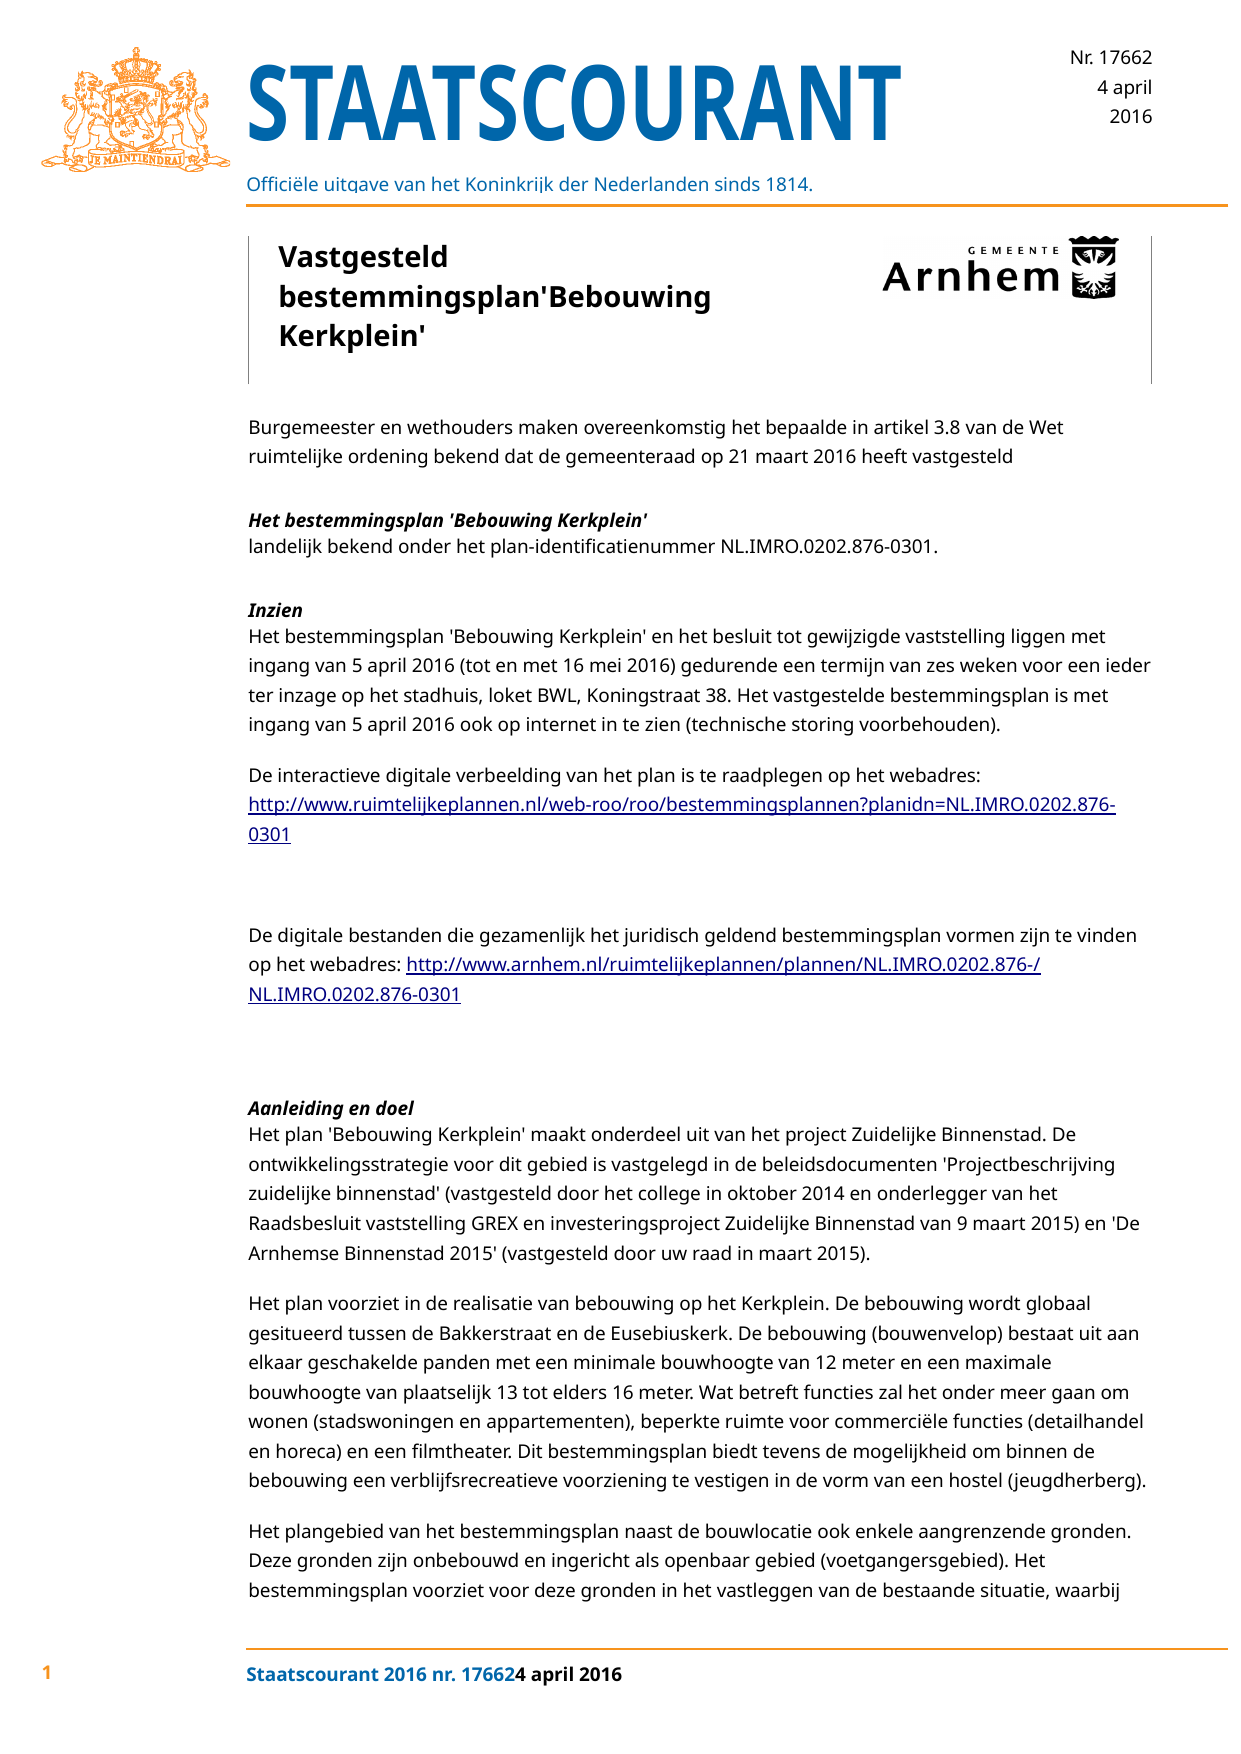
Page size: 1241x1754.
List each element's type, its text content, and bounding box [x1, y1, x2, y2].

text landelijk bekend onder het plan-identificatienummer NL.IMRO.0202.876-0301. [248, 533, 1152, 559]
text Het bestemmingsplan 'Bebouwing Kerkplein' en het besluit tot gewijzigde vaststelling liggen met ingang van 5 april 2016 (tot en met 16 mei 2016) gedurende een termijn van zes weken voor een ieder ter inzage op het stadhuis, loket BWL, Koningstraat 38. Het vastgestelde bestemmingsplan is met ingang van 5 april 2016 ook op internet in te zien (technische storing voorbehouden). [248, 623, 1152, 737]
text Aanleiding en doel [248, 1096, 1152, 1121]
text Het plan voorziet in de realisatie van bebouwing op het Kerkplein. De bebouwing wordt globaal gesitueerd tussen de Bakkerstraat en de Eusebiuskerk. De bebouwing (bouwenvelop) bestaat uit aan elkaar geschakelde panden met een minimale bouwhoogte van 12 meter en een maximale bouwhoogte van plaatselijk 13 tot elders 16 meter. Wat betreft functies zal het onder meer gaan om wonen (stadswoningen en appartementen), beperkte ruimte voor commerciële functies (detailhandel en horeca) en een filmtheater. Dit bestemmingsplan biedt tevens de mogelijkheid om binnen de bebouwing een verblijfsrecreatieve voorziening te vestigen in de vorm van een hostel (jeugdherberg). [248, 1290, 1152, 1493]
text De digitale bestanden die gezamenlijk het juridisch geldend bestemmingsplan vormen zijn te vinden op het webadres: http://www.arnhem.nl/ruimtelijkeplannen/plannen/NL.IMRO.0202.876-/NL.IMRO.0202.876-0301 [248, 922, 1152, 1007]
text Het plangebied van het bestemmingsplan naast de bouwlocatie ook enkele aangrenzende gronden. Deze gronden zijn onbebouwd en ingericht als openbaar gebied (voetgangersgebied). Het bestemmingsplan voorziet voor deze gronden in het vastleggen van de bestaande situatie, waarbij [248, 1518, 1152, 1603]
table_header [850, 236, 1151, 384]
text Het plan 'Bebouwing Kerkplein' maakt onderdeel uit van het project Zuidelijke Binnenstad. De ontwikkelingsstrategie voor dit gebied is vastgelegd in de beleidsdocumenten 'Projectbeschrijving zuidelijke binnenstad' (vastgesteld door het college in oktober 2014 en onderlegger van het Raadsbesluit vaststelling GREX en investeringsproject Zuidelijke Binnenstad van 9 maart 2015) en 'De Arnhemse Binnenstad 2015' (vastgesteld door uw raad in maart 2015). [248, 1121, 1152, 1265]
text De interactieve digitale verbeelding van het plan is te raadplegen op het webadres: http://www.ruimtelijkeplannen.nl/web-roo/roo/bestemmingsplannen?planidn=NL.IMRO.0202.876-0301 [248, 762, 1152, 847]
picture [41, 47, 231, 172]
text Burgemeester en wethouders maken overeenkomstig het bepaalde in artikel 3.8 van de Wet ruimtelijke ordening bekend dat de gemeenteraad op 21 maart 2016 heeft vastgesteld [248, 414, 1152, 469]
table_header Vastgesteld bestemmingsplan'Bebouwing Kerkplein' [249, 236, 850, 384]
text Inzien [248, 597, 1152, 623]
text Het bestemmingsplan 'Bebouwing Kerkplein' [248, 507, 1152, 533]
picture [882, 236, 1119, 299]
